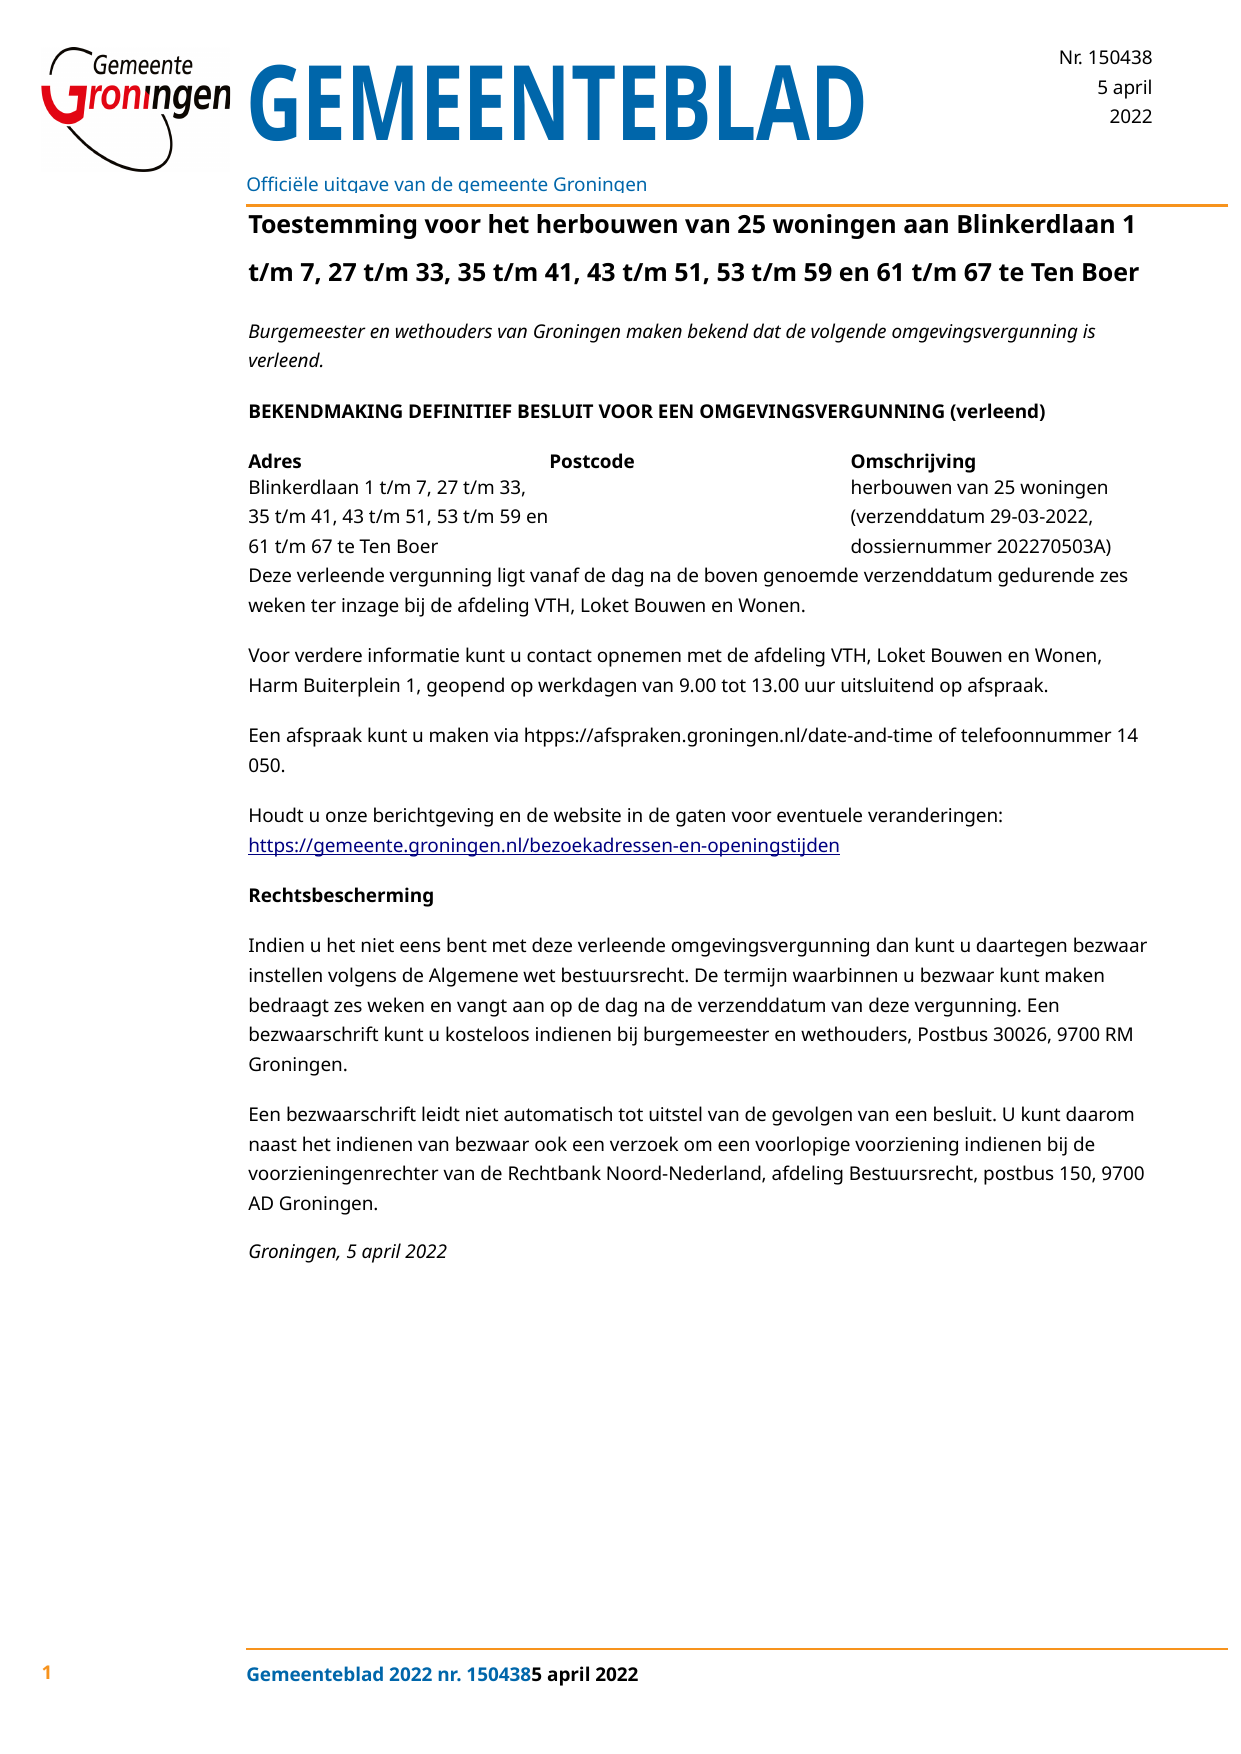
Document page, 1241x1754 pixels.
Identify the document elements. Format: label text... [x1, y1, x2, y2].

text Een afspraak kunt u maken via htpps://afspraken.groningen.nl/date-and-time of telefoonnummer 14 050. [248, 722, 1152, 778]
table_header Postcode [549, 449, 850, 474]
text Een bezwaarschrift leidt niet automatisch tot uitstel van de gevolgen van een besluit. U kunt daarom naast het indienen van bezwaar ook een verzoek om een voorlopige voorziening indienen bij de voorzieningenrechter van de Rechtbank Noord-Nederland, afdeling Bestuursrecht, postbus 150, 9700 AD Groningen. [248, 1101, 1152, 1216]
table_cell herbouwen van 25 woningen (verzenddatum 29-03-2022, dossiernummer 202270503A) [850, 474, 1152, 559]
text Burgemeester en wethouders van Groningen maken bekend dat de volgende omgevingsvergunning is verleend. [248, 318, 1152, 373]
text Deze verleende vergunning ligt vanaf de dag na de boven genoemde verzenddatum gedurende zes weken ter inzage bij de afdeling VTH, Loket Bouwen en Wonen. [248, 562, 1152, 618]
text Indien u het niet eens bent met deze verleende omgevingsvergunning dan kunt u daartegen bezwaar instellen volgens de Algemene wet bestuursrecht. De termijn waarbinnen u bezwaar kunt maken bedraagt zes weken en vangt aan op de dag na de verzenddatum van deze vergunning. Een bezwaarschrift kunt u kosteloos indienen bij burgemeester en wethouders, Postbus 30026, 9700 RM Groningen. [248, 933, 1152, 1077]
text BEKENDMAKING DEFINITIEF BESLUIT VOOR EEN OMGEVINGSVERGUNNING (verleend) [248, 398, 1152, 424]
table_cell [549, 474, 850, 559]
text Toestemming voor het herbouwen van 25 woningen aan Blinkerdlaan 1 t/m 7, 27 t/m 33, 35 t/m 41, 43 t/m 51, 53 t/m 59 en 61 t/m 67 te Ten Boer [248, 207, 1152, 288]
text Groningen, 5 april 2022 [248, 1238, 1152, 1264]
text Rechtsbescherming [248, 882, 1152, 908]
picture [41, 47, 231, 172]
table_header Adres [248, 449, 549, 474]
text Houdt u onze berichtgeving en de website in de gaten voor eventuele veranderingen: https://gemeente.groningen.nl/bezoekadressen-en-openingstijden [248, 802, 1152, 858]
table_header Omschrijving [850, 449, 1152, 474]
text Voor verdere informatie kunt u contact opnemen met de afdeling VTH, Loket Bouwen en Wonen, Harm Buiterplein 1, geopend op werkdagen van 9.00 tot 13.00 uur uitsluitend op afspraak. [248, 642, 1152, 698]
table_cell Blinkerdlaan 1 t/m 7, 27 t/m 33, 35 t/m 41, 43 t/m 51, 53 t/m 59 en 61 t/m 67 te Ten Boer [248, 474, 549, 559]
